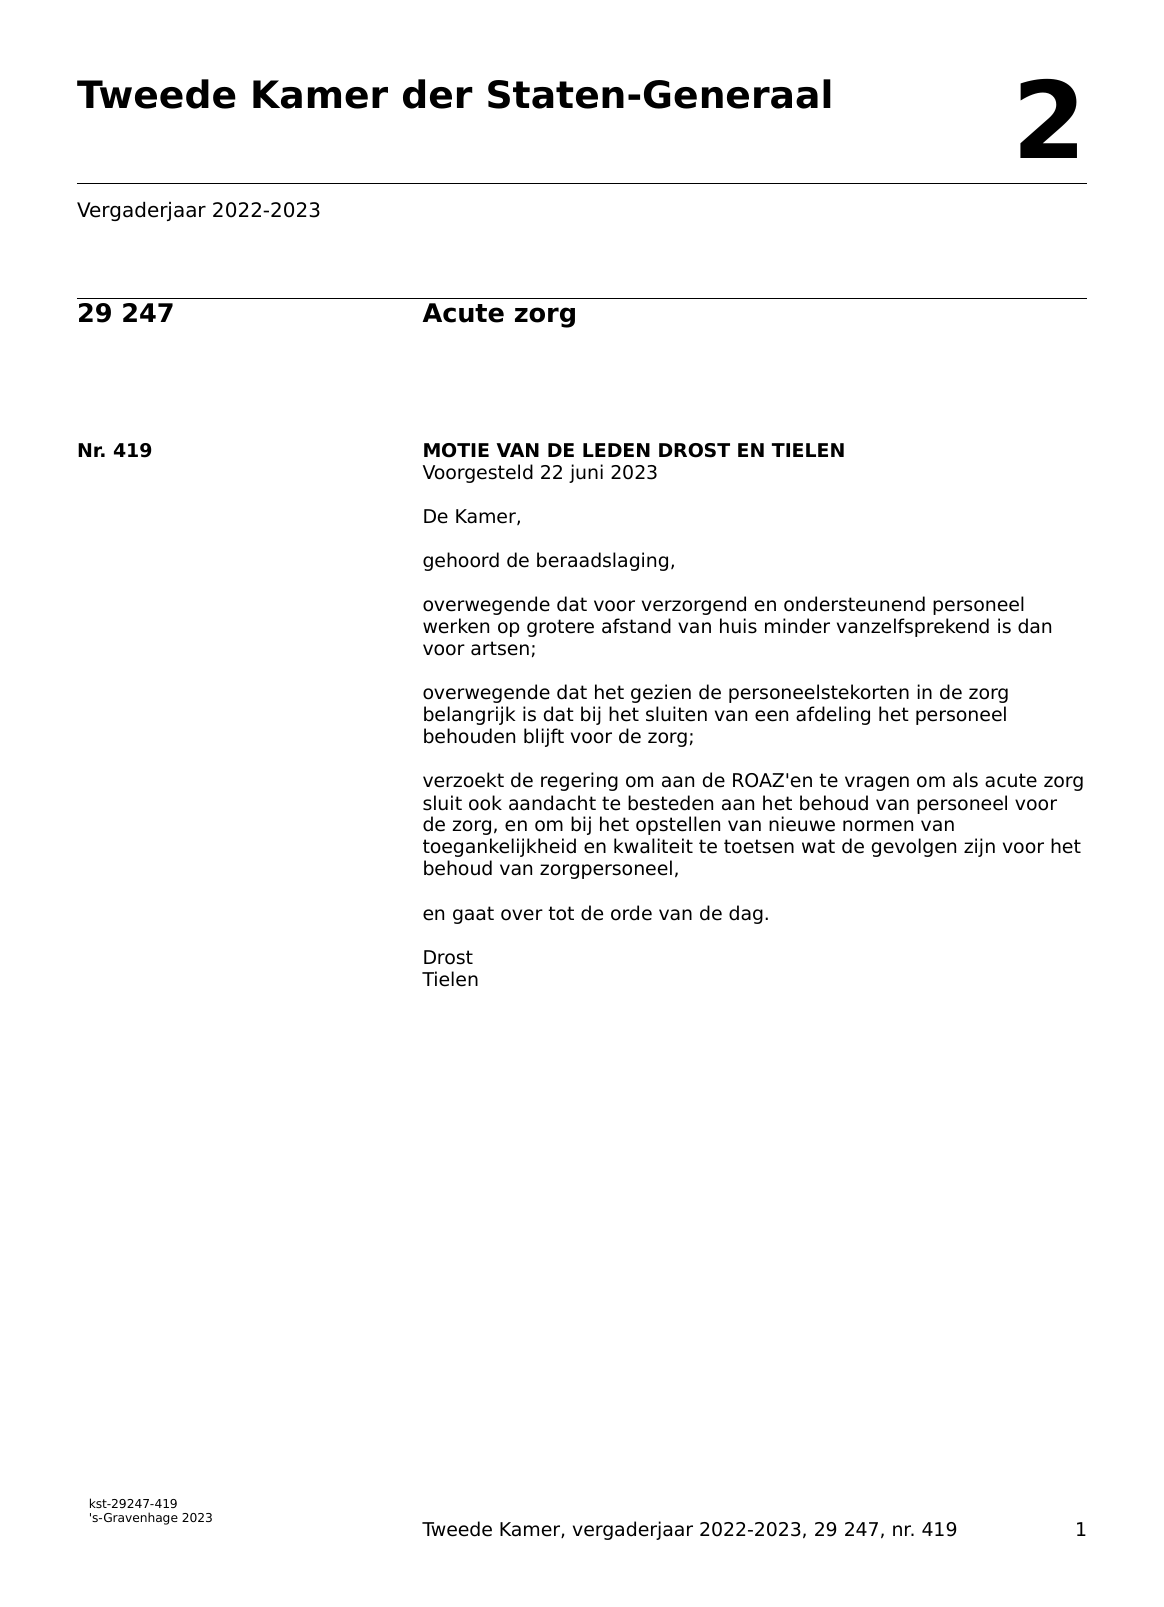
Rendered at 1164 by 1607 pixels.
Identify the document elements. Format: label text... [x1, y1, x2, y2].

text overwegende dat voor verzorgend en ondersteunend personeel werken op grotere afstand van huis minder vanzelfsprekend is dan voor artsen; [422, 594, 1087, 660]
text gehoord de beraadslaging, [422, 550, 1087, 572]
text verzoekt de regering om aan de ROAZ'en te vragen om als acute zorg sluit ook aandacht te besteden aan het behoud van personeel voor de zorg, en om bij het opstellen van nieuwe normen van toegankelijkheid en kwaliteit te toetsen wat de gevolgen zijn voor het behoud van zorgpersoneel, [422, 770, 1087, 880]
text Voorgesteld 22 juni 2023 [422, 462, 1087, 484]
subtitle Nr. 419 MOTIE VAN DE LEDEN DROST EN TIELEN [77, 440, 1087, 462]
text 's-Gravenhage 2023 [88, 1511, 323, 1525]
subtitle 29 247 Acute zorg [77, 299, 1087, 329]
text en gaat over tot de orde van de dag. [422, 902, 1087, 924]
table_header 2 [886, 59, 1087, 183]
table_header Tweede Kamer der Staten-Generaal [77, 59, 886, 183]
text De Kamer, [422, 506, 1087, 528]
table_cell Vergaderjaar 2022-2023 [77, 184, 1087, 298]
text overwegende dat het gezien de personeelstekorten in de zorg belangrijk is dat bij het sluiten van een afdeling het personeel behouden blijft voor de zorg; [422, 682, 1087, 748]
text Drost [422, 947, 1087, 969]
text kst-29247-419 [88, 1497, 323, 1511]
text Tielen [422, 969, 1087, 991]
